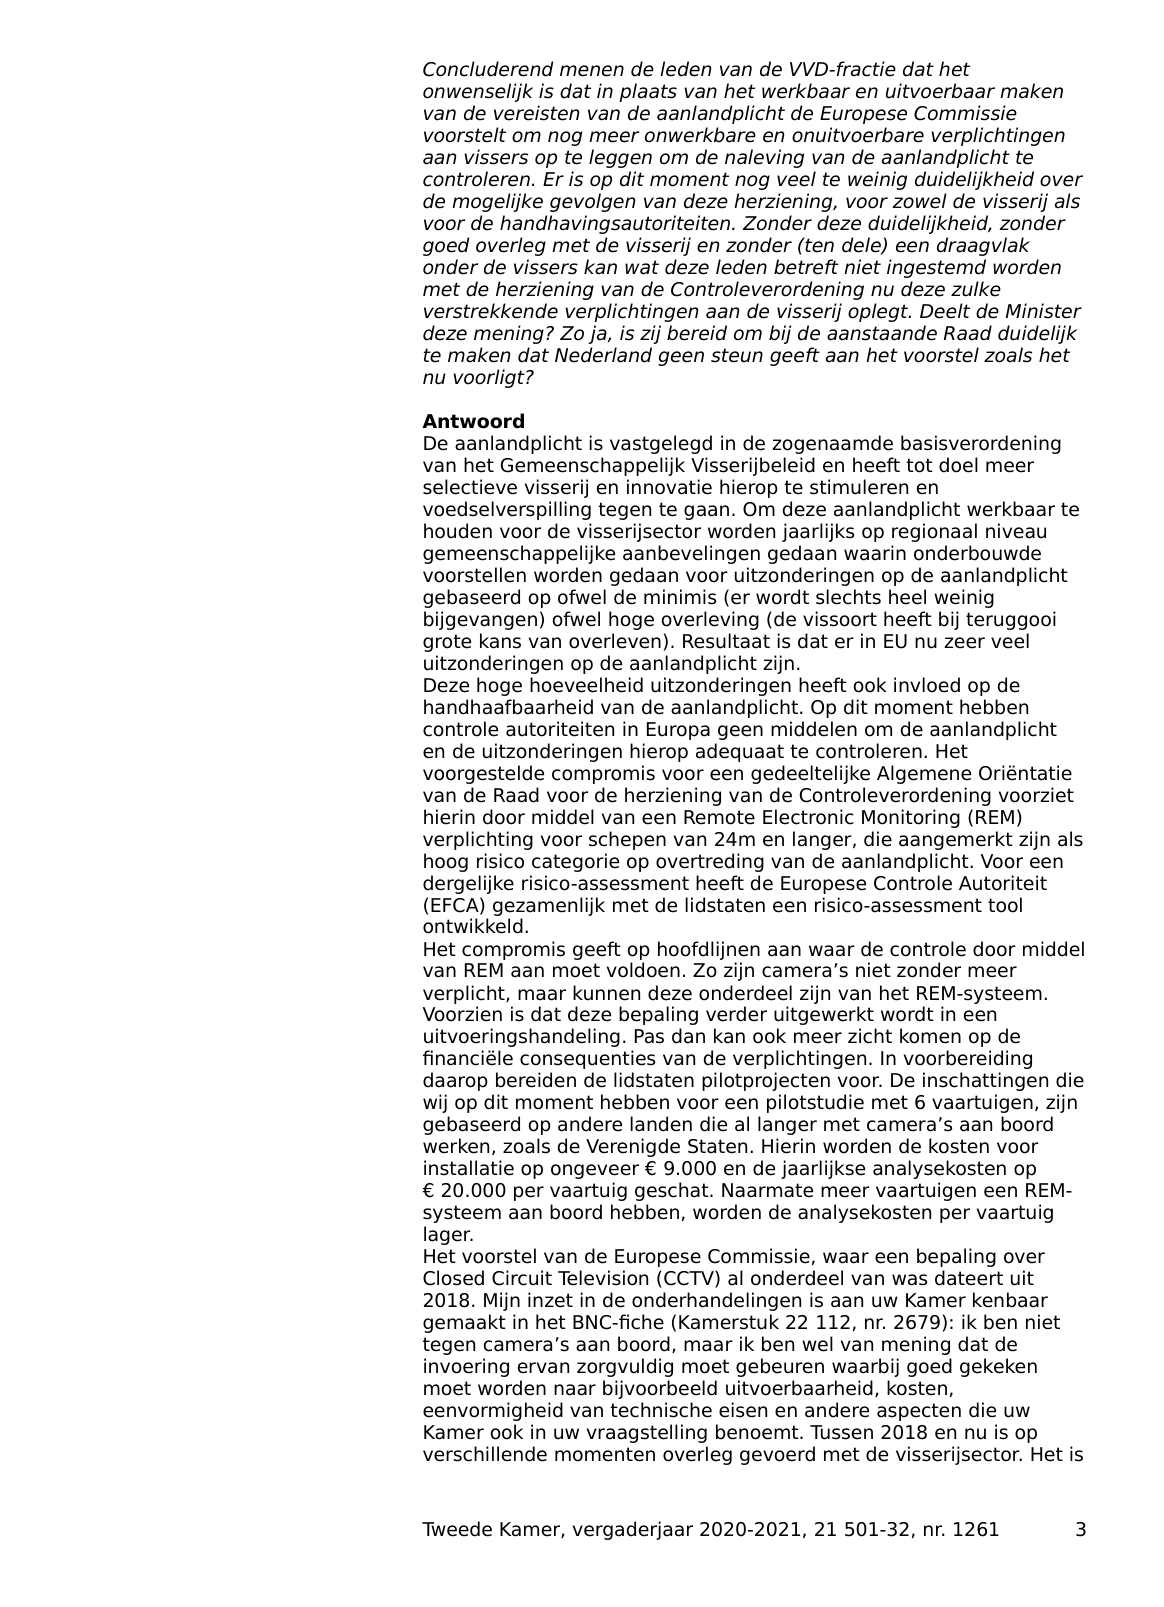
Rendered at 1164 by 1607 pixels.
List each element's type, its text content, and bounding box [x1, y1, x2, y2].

text Het voorstel van de Europese Commissie, waar een bepaling over Closed Circuit Television (CCTV) al onderdeel van was dateert uit 2018. Mijn inzet in de onderhandelingen is aan uw Kamer kenbaar gemaakt in het BNC-fiche (Kamerstuk 22 112, nr. 2679): ik ben niet tegen camera’s aan boord, maar ik ben wel van mening dat de invoering ervan zorgvuldig moet gebeuren waarbij goed gekeken moet worden naar bijvoorbeeld uitvoerbaarheid, kosten, eenvormigheid van technische eisen en andere aspecten die uw Kamer ook in uw vraagstelling benoemt. Tussen 2018 en nu is op verschillende momenten overleg gevoerd met de visserijsector. Het is [422, 1246, 1087, 1466]
text Antwoord [422, 411, 1087, 433]
text De aanlandplicht is vastgelegd in de zogenaamde basisverordening van het Gemeenschappelijk Visserijbeleid en heeft tot doel meer selectieve visserij en innovatie hierop te stimuleren en voedselverspilling tegen te gaan. Om deze aanlandplicht werkbaar te houden voor de visserijsector worden jaarlijks op regionaal niveau gemeenschappelijke aanbevelingen gedaan waarin onderbouwde voorstellen worden gedaan voor uitzonderingen op de aanlandplicht gebaseerd op ofwel de minimis (er wordt slechts heel weinig bijgevangen) ofwel hoge overleving (de vissoort heeft bij teruggooi grote kans van overleven). Resultaat is dat er in EU nu zeer veel uitzonderingen op de aanlandplicht zijn. [422, 433, 1087, 675]
text Concluderend menen de leden van de VVD-fractie dat het onwenselijk is dat in plaats van het werkbaar en uitvoerbaar maken van de vereisten van de aanlandplicht de Europese Commissie voorstelt om nog meer onwerkbare en onuitvoerbare verplichtingen aan vissers op te leggen om de naleving van de aanlandplicht te controleren. Er is op dit moment nog veel te weinig duidelijkheid over de mogelijke gevolgen van deze herziening, voor zowel de visserij als voor de handhavingsautoriteiten. Zonder deze duidelijkheid, zonder goed overleg met de visserij en zonder (ten dele) een draagvlak onder de vissers kan wat deze leden betreft niet ingestemd worden met de herziening van de Controleverordening nu deze zulke verstrekkende verplichtingen aan de visserij oplegt. Deelt de Minister deze mening? Zo ja, is zij bereid om bij de aanstaande Raad duidelijk te maken dat Nederland geen steun geeft aan het voorstel zoals het nu voorligt? [422, 59, 1087, 389]
text Het compromis geeft op hoofdlijnen aan waar de controle door middel van REM aan moet voldoen. Zo zijn camera’s niet zonder meer verplicht, maar kunnen deze onderdeel zijn van het REM-systeem. Voorzien is dat deze bepaling verder uitgewerkt wordt in een uitvoeringshandeling. Pas dan kan ook meer zicht komen op de financiële consequenties van de verplichtingen. In voorbereiding daarop bereiden de lidstaten pilotprojecten voor. De inschattingen die wij op dit moment hebben voor een pilotstudie met 6 vaartuigen, zijn gebaseerd op andere landen die al langer met camera’s aan boord werken, zoals de Verenigde Staten. Hierin worden de kosten voor installatie op ongeveer € 9.000 en de jaarlijkse analysekosten op € 20.000 per vaartuig geschat. Naarmate meer vaartuigen een REM-systeem aan boord hebben, worden de analysekosten per vaartuig lager. [422, 938, 1087, 1246]
text Deze hoge hoeveelheid uitzonderingen heeft ook invloed op de handhaafbaarheid van de aanlandplicht. Op dit moment hebben controle autoriteiten in Europa geen middelen om de aanlandplicht en de uitzonderingen hierop adequaat te controleren. Het voorgestelde compromis voor een gedeeltelijke Algemene Oriëntatie van de Raad voor de herziening van de Controleverordening voorziet hierin door middel van een Remote Electronic Monitoring (REM) verplichting voor schepen van 24m en langer, die aangemerkt zijn als hoog risico categorie op overtreding van de aanlandplicht. Voor een dergelijke risico-assessment heeft de Europese Controle Autoriteit (EFCA) gezamenlijk met de lidstaten een risico-assessment tool ontwikkeld. [422, 675, 1087, 938]
